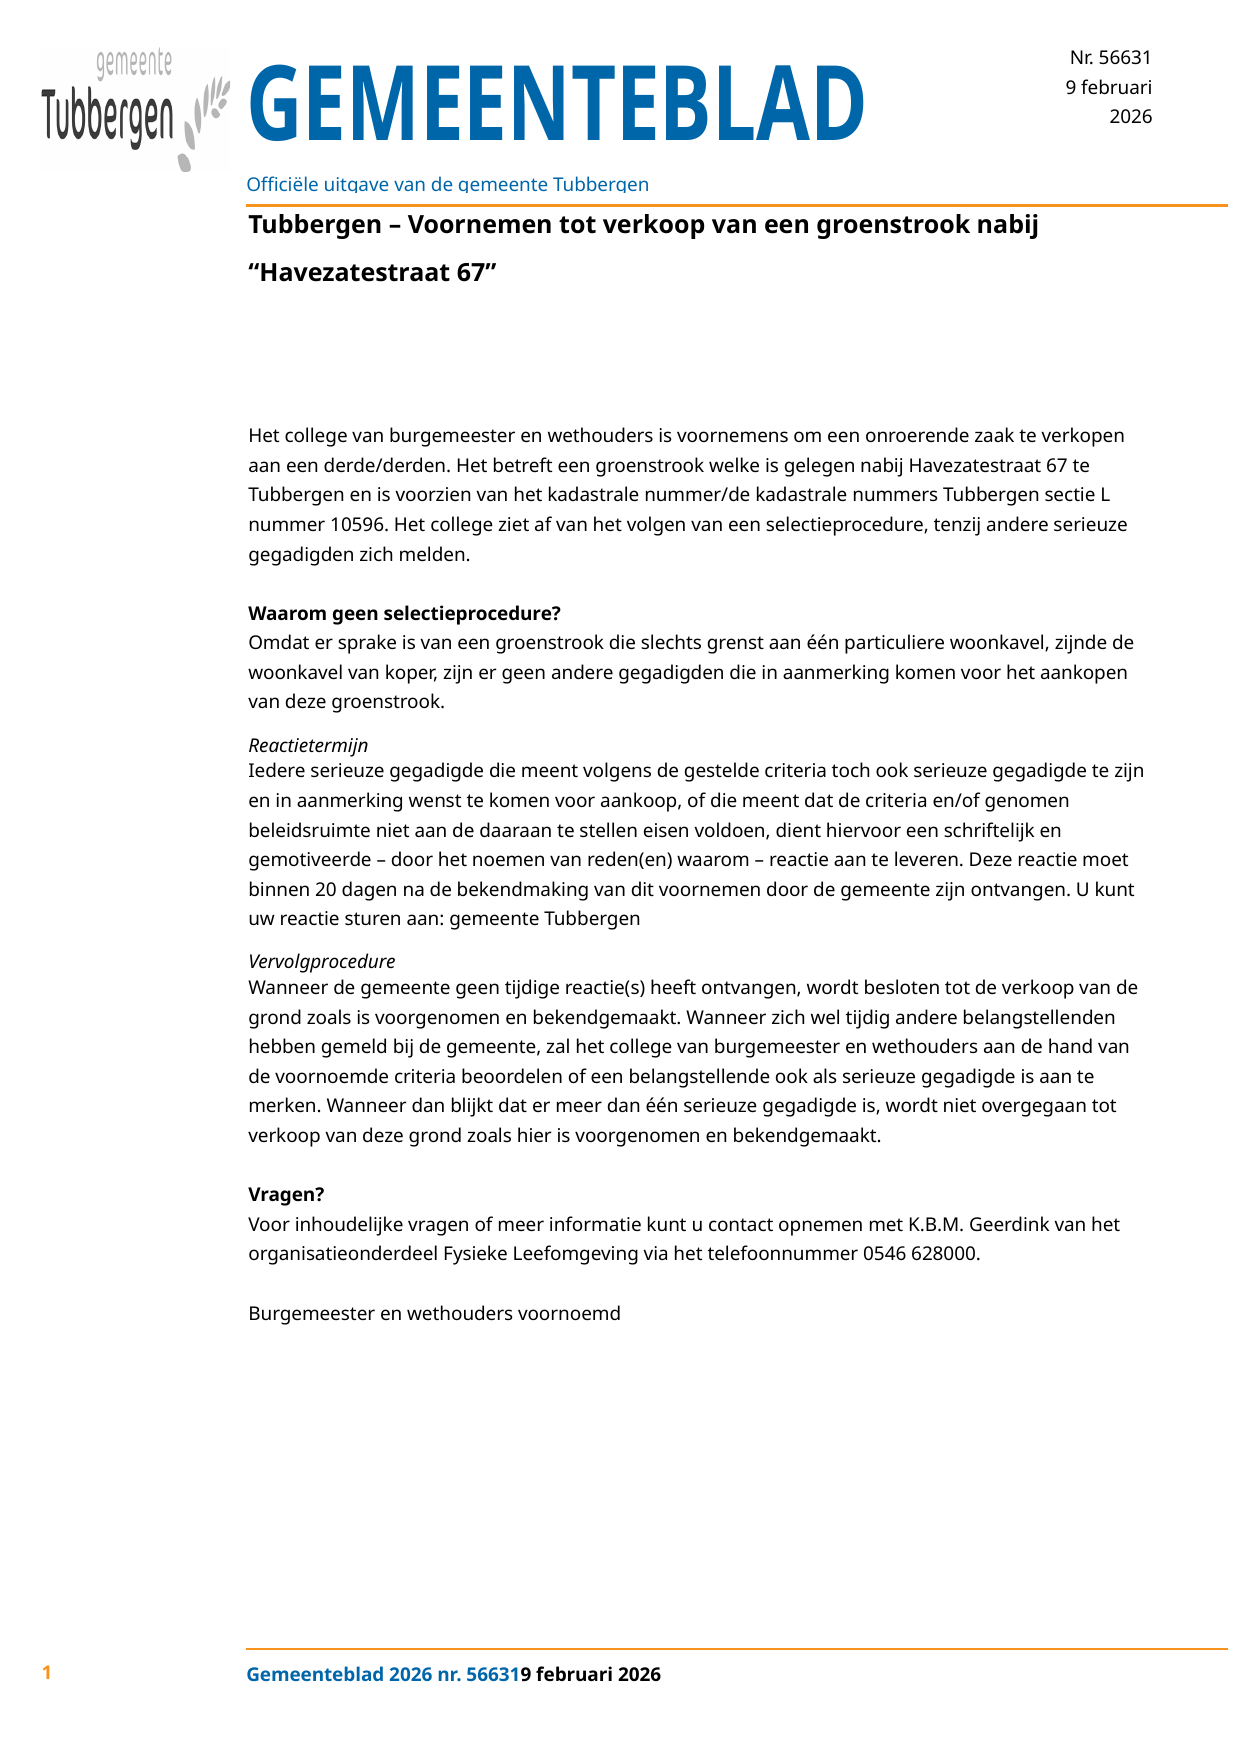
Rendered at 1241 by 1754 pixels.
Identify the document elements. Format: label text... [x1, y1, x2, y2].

text Voor inhoudelijke vragen of meer informatie kunt u contact opnemen met K.B.M. Geerdink van het organisatieonderdeel Fysieke Leefomgeving via het telefoonnummer 0546 628000. [248, 1211, 1152, 1266]
text Wanneer de gemeente geen tijdige reactie(s) heeft ontvangen, wordt besloten tot de verkoop van de grond zoals is voorgenomen en bekendgemaakt. Wanneer zich wel tijdig andere belangstellenden hebben gemeld bij de gemeente, zal het college van burgemeester en wethouders aan de hand van de voornoemde criteria beoordelen of een belangstellende ook als serieuze gegadigde is aan te merken. Wanneer dan blijkt dat er meer dan één serieuze gegadigde is, wordt niet overgegaan tot verkoop van deze grond zoals hier is voorgenomen en bekendgemaakt. [248, 974, 1152, 1148]
picture [41, 47, 231, 172]
text Burgemeester en wethouders voornoemd [248, 1300, 1152, 1326]
text Iedere serieuze gegadigde die meent volgens de gestelde criteria toch ook serieuze gegadigde te zijn en in aanmerking wenst te komen voor aankoop, of die meent dat de criteria en/of genomen beleidsruimte niet aan de daaraan te stellen eisen voldoen, dient hiervoor een schriftelijk en gemotiveerde – door het noemen van reden(en) waarom – reactie aan te leveren. Deze reactie moet binnen 20 dagen na de bekendmaking van dit voornemen door de gemeente zijn ontvangen. U kunt uw reactie sturen aan: gemeente Tubbergen [248, 758, 1152, 931]
text Het college van burgemeester en wethouders is voornemens om een onroerende zaak te verkopen aan een derde/derden. Het betreft een groenstrook welke is gelegen nabij Havezatestraat 67 te Tubbergen en is voorzien van het kadastrale nummer/de kadastrale nummers Tubbergen sectie L nummer 10596. Het college ziet af van het volgen van een selectieprocedure, tenzij andere serieuze gegadigden zich melden. [248, 422, 1152, 567]
text Vervolgprocedure [248, 949, 1152, 974]
text Reactietermijn [248, 732, 1152, 758]
text Omdat er sprake is van een groenstrook die slechts grenst aan één particuliere woonkavel, zijnde de woonkavel van koper, zijn er geen andere gegadigden die in aanmerking komen voor het aankopen van deze groenstrook. [248, 629, 1152, 714]
text Waarom geen selectieprocedure? [248, 600, 1152, 626]
text Tubbergen – Voornemen tot verkoop van een groenstrook nabij “Havezatestraat 67” [248, 207, 1152, 288]
text Vragen? [248, 1181, 1152, 1207]
